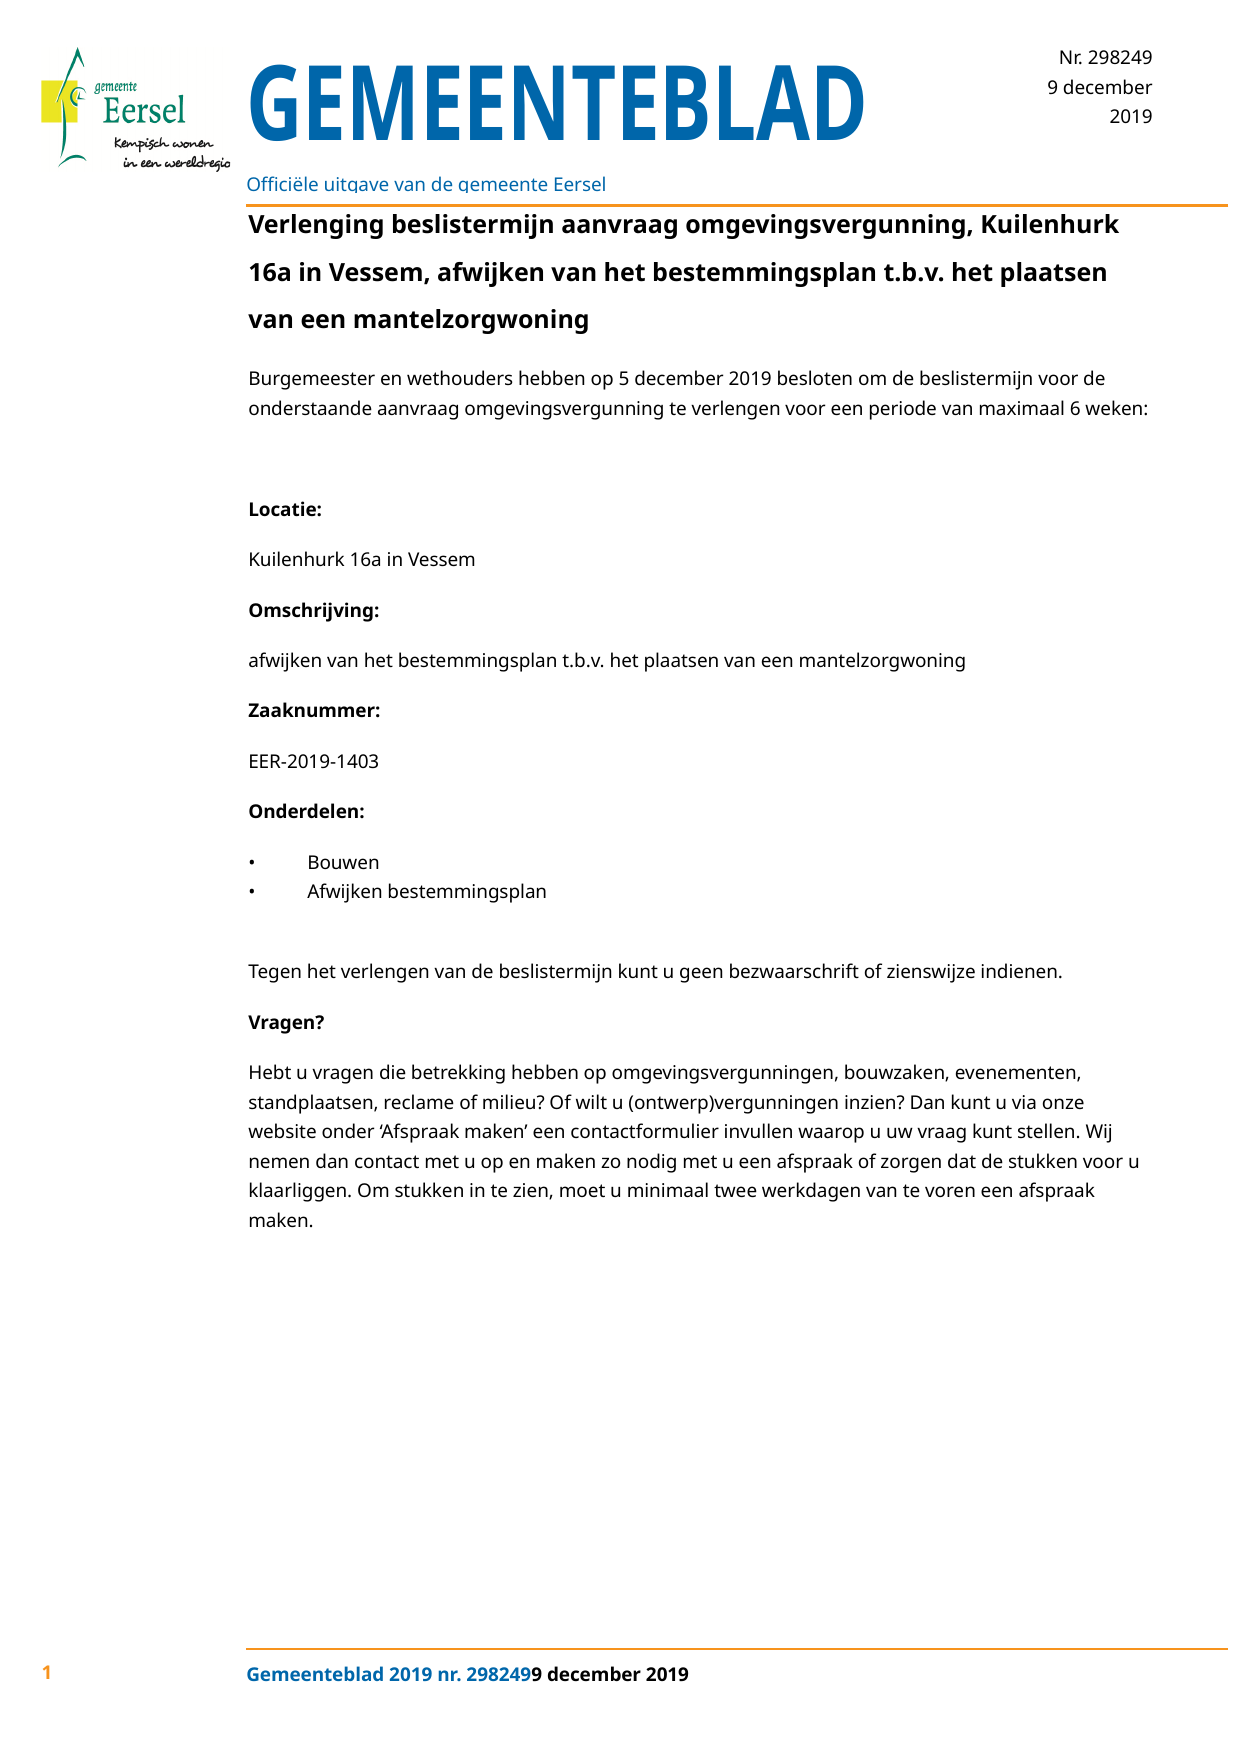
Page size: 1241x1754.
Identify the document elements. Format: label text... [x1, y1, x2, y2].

text Burgemeester en wethouders hebben op 5 december 2019 besloten om de beslistermijn voor de onderstaande aanvraag omgevingsvergunning te verlengen voor een periode van maximaal 6 weken: [248, 366, 1152, 421]
text Locatie: [248, 496, 1152, 522]
text Tegen het verlengen van de beslistermijn kunt u geen bezwaarschrift of zienswijze indienen. [248, 958, 1152, 984]
text Verlenging beslistermijn aanvraag omgevingsvergunning, Kuilenhurk 16a in Vessem, afwijken van het bestemmingsplan t.b.v. het plaatsen van een mantelzorgwoning [248, 207, 1152, 336]
picture [41, 47, 231, 172]
text Omschrijving: [248, 597, 1152, 622]
text Vragen? [248, 1009, 1152, 1034]
list Afwijken bestemmingsplan [248, 878, 1152, 904]
text Onderdelen: [248, 798, 1152, 824]
text EER-2019-1403 [248, 748, 1152, 774]
text afwijken van het bestemmingsplan t.b.v. het plaatsen van een mantelzorgwoning [248, 647, 1152, 673]
text Zaaknummer: [248, 698, 1152, 723]
text Hebt u vragen die betrekking hebben op omgevingsvergunningen, bouwzaken, evenementen, standplaatsen, reclame of milieu? Of wilt u (ontwerp)vergunningen inzien? Dan kunt u via onze website onder ‘Afspraak maken’ een contactformulier invullen waarop u uw vraag kunt stellen. Wij nemen dan contact met u op en maken zo nodig met u een afspraak of zorgen dat de stukken voor u klaarliggen. Om stukken in te zien, moet u minimaal twee werkdagen van te voren een afspraak maken. [248, 1059, 1152, 1233]
text Kuilenhurk 16a in Vessem [248, 546, 1152, 572]
list Bouwen [248, 849, 1152, 874]
